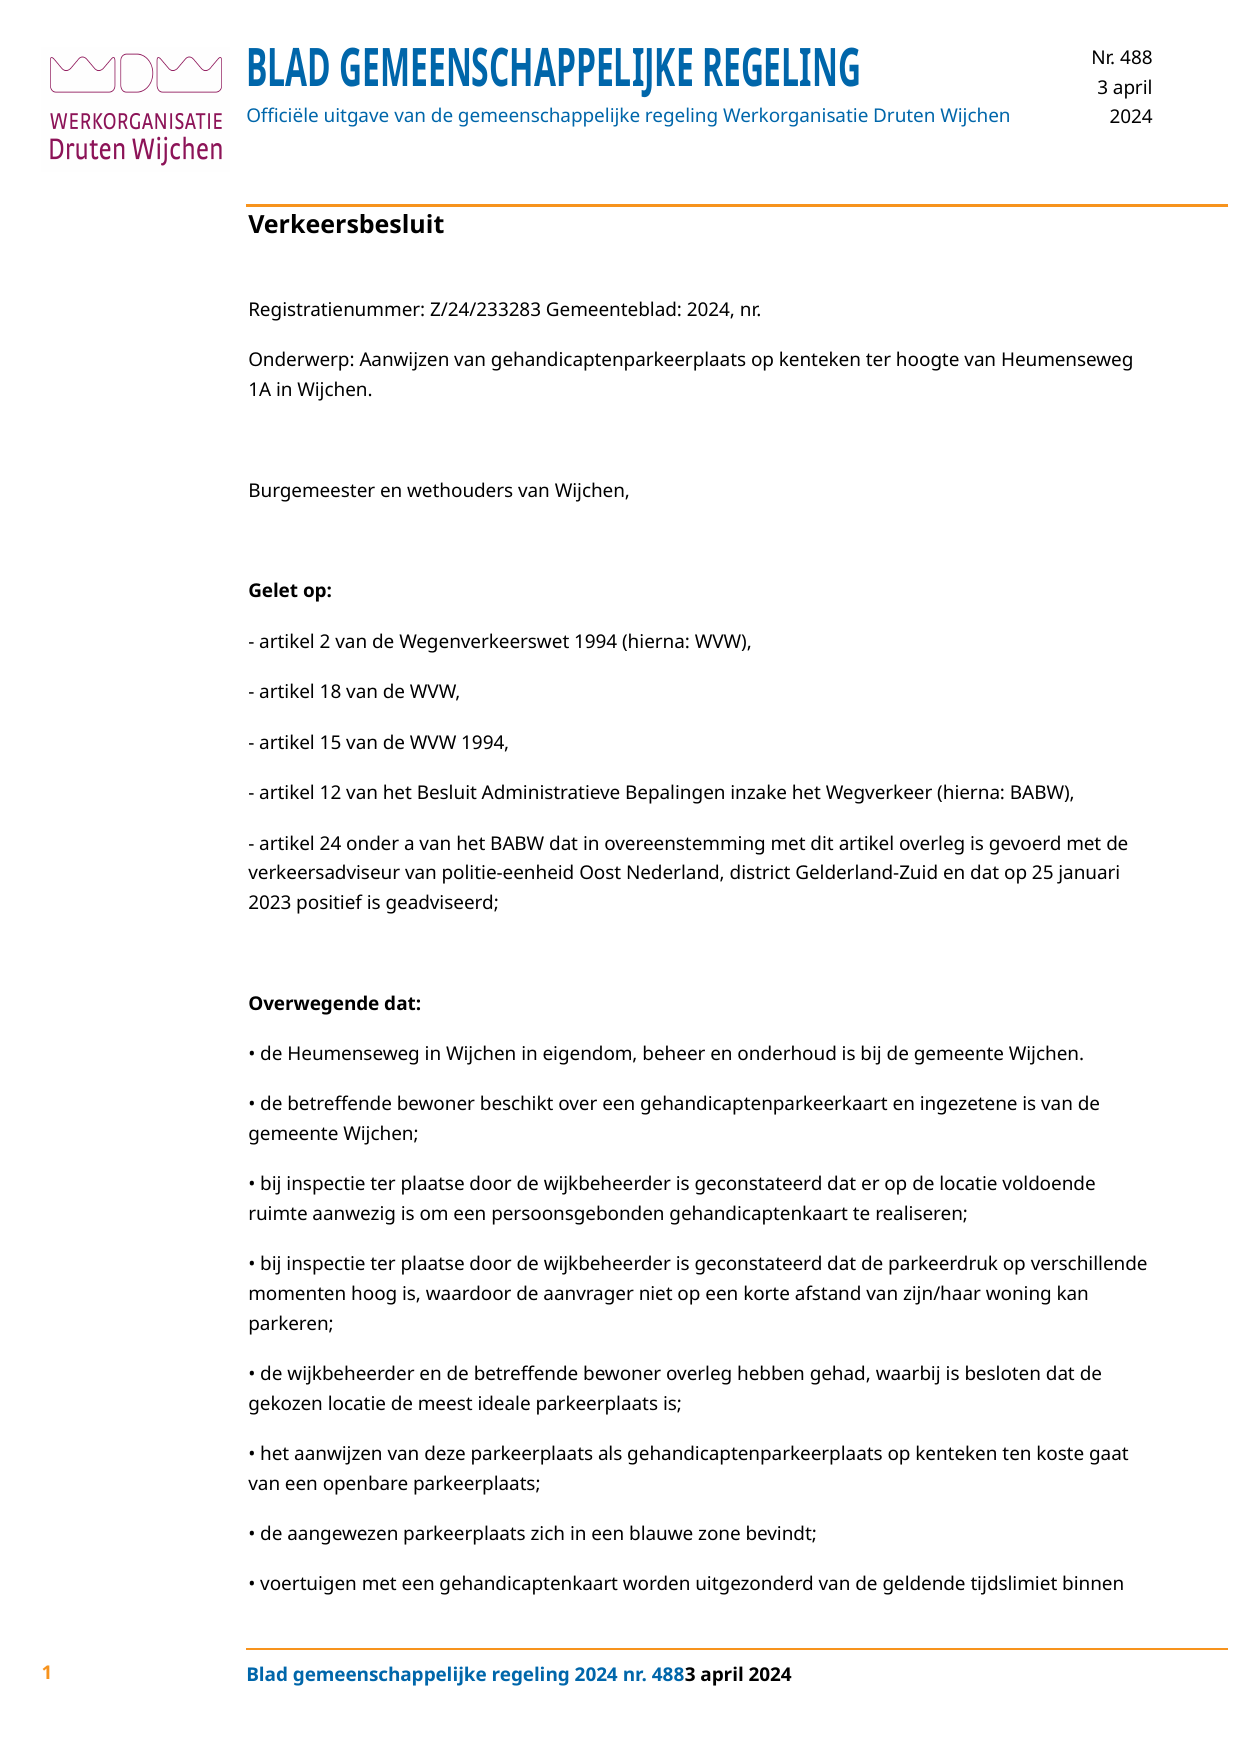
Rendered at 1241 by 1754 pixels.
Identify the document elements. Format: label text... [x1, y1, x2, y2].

text - artikel 12 van het Besluit Administratieve Bepalingen inzake het Wegverkeer (hierna: BABW), [248, 779, 1152, 805]
text Registratienummer: Z/24/233283 Gemeenteblad: 2024, nr. [248, 296, 1152, 322]
text Burgemeester en wethouders van Wijchen, [248, 477, 1152, 503]
text - artikel 15 van de WVW 1994, [248, 729, 1152, 755]
text - artikel 24 onder a van het BABW dat in overeenstemming met dit artikel overleg is gevoerd met de verkeersadviseur van politie-eenheid Oost Nederland, district Gelderland-Zuid en dat op 25 januari 2023 positief is geadviseerd; [248, 830, 1152, 915]
text Onderwerp: Aanwijzen van gehandicaptenparkeerplaats op kenteken ter hoogte van Heumenseweg 1A in Wijchen. [248, 346, 1152, 402]
text - artikel 2 van de Wegenverkeerswet 1994 (hierna: WVW), [248, 628, 1152, 654]
text • de betreffende bewoner beschikt over een gehandicaptenparkeerkaart en ingezetene is van de gemeente Wijchen; [248, 1091, 1152, 1146]
text - artikel 18 van de WVW, [248, 678, 1152, 704]
text • bij inspectie ter plaatse door de wijkbeheerder is geconstateerd dat er op de locatie voldoende ruimte aanwezig is om een persoonsgebonden gehandicaptenkaart te realiseren; [248, 1171, 1152, 1226]
text • het aanwijzen van deze parkeerplaats als gehandicaptenparkeerplaats op kenteken ten koste gaat van een openbare parkeerplaats; [248, 1440, 1152, 1496]
text Overwegende dat: [248, 990, 1152, 1016]
text • voertuigen met een gehandicaptenkaart worden uitgezonderd van de geldende tijdslimiet binnen [248, 1571, 1152, 1596]
text • de aangewezen parkeerplaats zich in een blauwe zone bevindt; [248, 1520, 1152, 1546]
text Gelet op: [248, 578, 1152, 603]
text Verkeersbesluit [248, 207, 1152, 241]
picture [41, 47, 231, 172]
text • de wijkbeheerder en de betreffende bewoner overleg hebben gehad, waarbij is besloten dat de gekozen locatie de meest ideale parkeerplaats is; [248, 1360, 1152, 1416]
text • bij inspectie ter plaatse door de wijkbeheerder is geconstateerd dat de parkeerdruk op verschillende momenten hoog is, waardoor de aanvrager niet op een korte afstand van zijn/haar woning kan parkeren; [248, 1251, 1152, 1336]
text • de Heumenseweg in Wijchen in eigendom, beheer en onderhoud is bij de gemeente Wijchen. [248, 1040, 1152, 1066]
